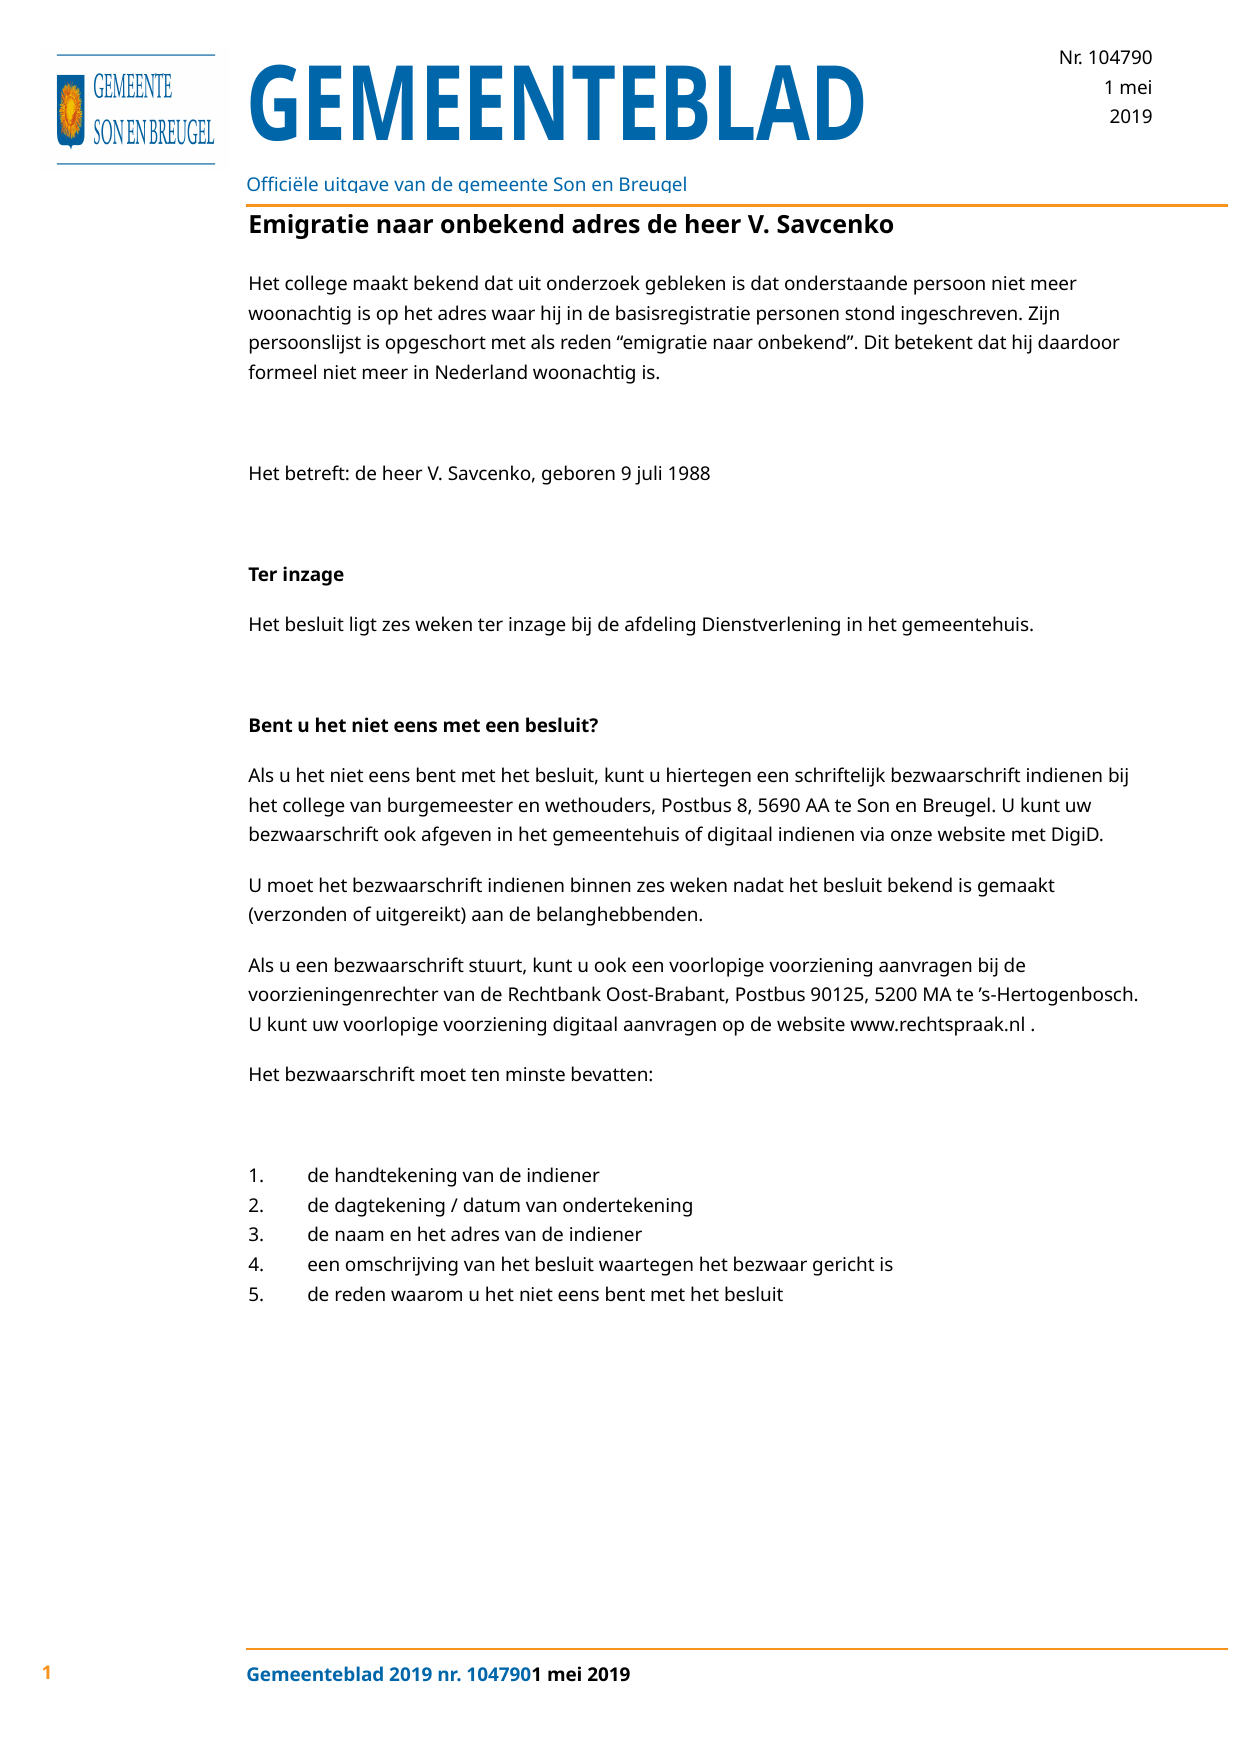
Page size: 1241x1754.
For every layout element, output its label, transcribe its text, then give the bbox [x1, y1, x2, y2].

list een omschrijving van het besluit waartegen het bezwaar gericht is [248, 1251, 1152, 1277]
text Als u een bezwaarschrift stuurt, kunt u ook een voorlopige voorziening aanvragen bij de voorzieningenrechter van de Rechtbank Oost-Brabant, Postbus 90125, 5200 MA te ’s-Hertogenbosch. U kunt uw voorlopige voorziening digitaal aanvragen op de website www.rechtspraak.nl . [248, 952, 1152, 1037]
text Het betreft: de heer V. Savcenko, geboren 9 juli 1988 [248, 460, 1152, 486]
text Als u het niet eens bent met het besluit, kunt u hiertegen een schriftelijk bezwaarschrift indienen bij het college van burgemeester en wethouders, Postbus 8, 5690 AA te Son en Breugel. U kunt uw bezwaarschrift ook afgeven in het gemeentehuis of digitaal indienen via onze website met DigiD. [248, 762, 1152, 847]
picture [41, 47, 231, 172]
text Ter inzage [248, 561, 1152, 586]
text Bent u het niet eens met een besluit? [248, 712, 1152, 738]
list de dagtekening / datum van ondertekening [248, 1192, 1152, 1218]
list de reden waarom u het niet eens bent met het besluit [248, 1281, 1152, 1306]
text Het bezwaarschrift moet ten minste bevatten: [248, 1062, 1152, 1087]
text Het college maakt bekend dat uit onderzoek gebleken is dat onderstaande persoon niet meer woonachtig is op het adres waar hij in de basisregistratie personen stond ingeschreven. Zijn persoonslijst is opgeschort met als reden “emigratie naar onbekend”. Dit betekent dat hij daardoor formeel niet meer in Nederland woonachtig is. [248, 270, 1152, 385]
list de naam en het adres van de indiener [248, 1222, 1152, 1247]
text Het besluit ligt zes weken ter inzage bij de afdeling Dienstverlening in het gemeentehuis. [248, 611, 1152, 637]
list de handtekening van de indiener [248, 1162, 1152, 1188]
text U moet het bezwaarschrift indienen binnen zes weken nadat het besluit bekend is gemaakt (verzonden of uitgereikt) aan de belanghebbenden. [248, 872, 1152, 927]
text Emigratie naar onbekend adres de heer V. Savcenko [248, 207, 1152, 241]
